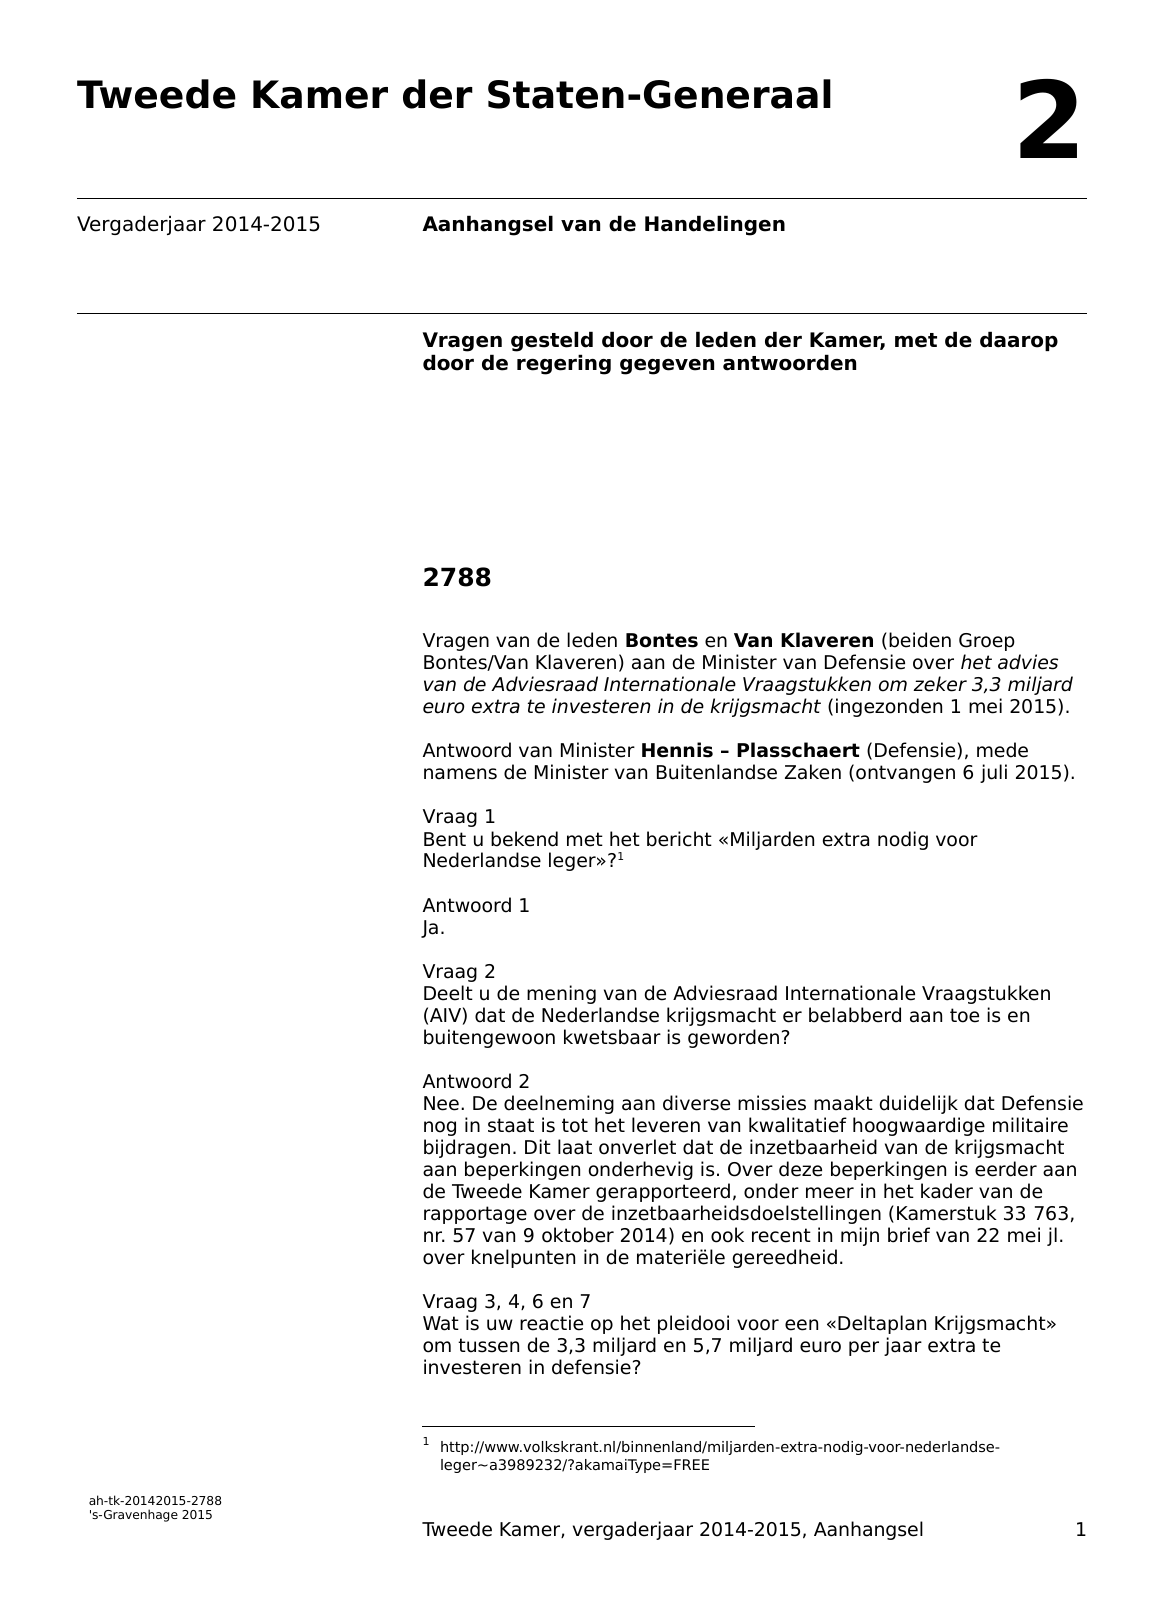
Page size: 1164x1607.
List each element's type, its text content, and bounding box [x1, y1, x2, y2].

table_cell [77, 314, 422, 375]
table_cell Vergaderjaar 2014-2015 [77, 199, 422, 313]
table_cell Vragen gesteld door de leden der Kamer, met de daarop door de regering gegeven antwoorden [422, 314, 1087, 375]
text Deelt u de mening van de Adviesraad Internationale Vraagstukken (AIV) dat de Nederlandse krijgsmacht er belabberd aan toe is en buitengewoon kwetsbaar is geworden? [422, 983, 1087, 1049]
table_cell Aanhangsel van de Handelingen [422, 199, 1087, 313]
text http://www.volkskrant.nl/binnenland/miljarden-extra-nodig-voor-nederlandse-leger~a3989232/?akamaiType=FREE [422, 1435, 1087, 1474]
table_header Tweede Kamer der Staten-Generaal [77, 59, 886, 198]
text Ja. [422, 917, 1087, 938]
text Vragen van de leden Bontes en Van Klaveren (beiden Groep Bontes/Van Klaveren) aan de Minister van Defensie over het advies van de Adviesraad Internationale Vraagstukken om zeker 3,3 miljard euro extra te investeren in de krijgsmacht (ingezonden 1 mei 2015). [422, 630, 1087, 718]
text 2788 [422, 563, 1087, 592]
text Nee. De deelneming aan diverse missies maakt duidelijk dat Defensie nog in staat is tot het leveren van kwalitatief hoogwaardige militaire bijdragen. Dit laat onverlet dat de inzetbaarheid van de krijgsmacht aan beperkingen onderhevig is. Over deze beperkingen is eerder aan de Tweede Kamer gerapporteerd, onder meer in het kader van de rapportage over de inzetbaarheidsdoelstellingen (Kamerstuk 33 763, nr. 57 van 9 oktober 2014) en ook recent in mijn brief van 22 mei jl. over knelpunten in de materiële gereedheid. [422, 1093, 1087, 1269]
text Antwoord van Minister Hennis – Plasschaert (Defensie), mede namens de Minister van Buitenlandse Zaken (ontvangen 6 juli 2015). [422, 740, 1087, 784]
text Antwoord 2 [422, 1071, 1087, 1093]
text Vraag 2 [422, 961, 1087, 983]
text Vraag 1 [422, 806, 1087, 828]
table_header 2 [886, 59, 1087, 198]
text Antwoord 1 [422, 894, 1087, 917]
text Wat is uw reactie op het pleidooi voor een «Deltaplan Krijgsmacht» om tussen de 3,3 miljard en 5,7 miljard euro per jaar extra te investeren in defensie? [422, 1313, 1087, 1379]
text Bent u bekend met het bericht «Miljarden extra nodig voor Nederlandse leger»? [422, 828, 1087, 872]
text ah-tk-20142015-2788 [88, 1494, 323, 1508]
text 's-Gravenhage 2015 [88, 1508, 323, 1522]
text Vraag 3, 4, 6 en 7 [422, 1291, 1087, 1313]
